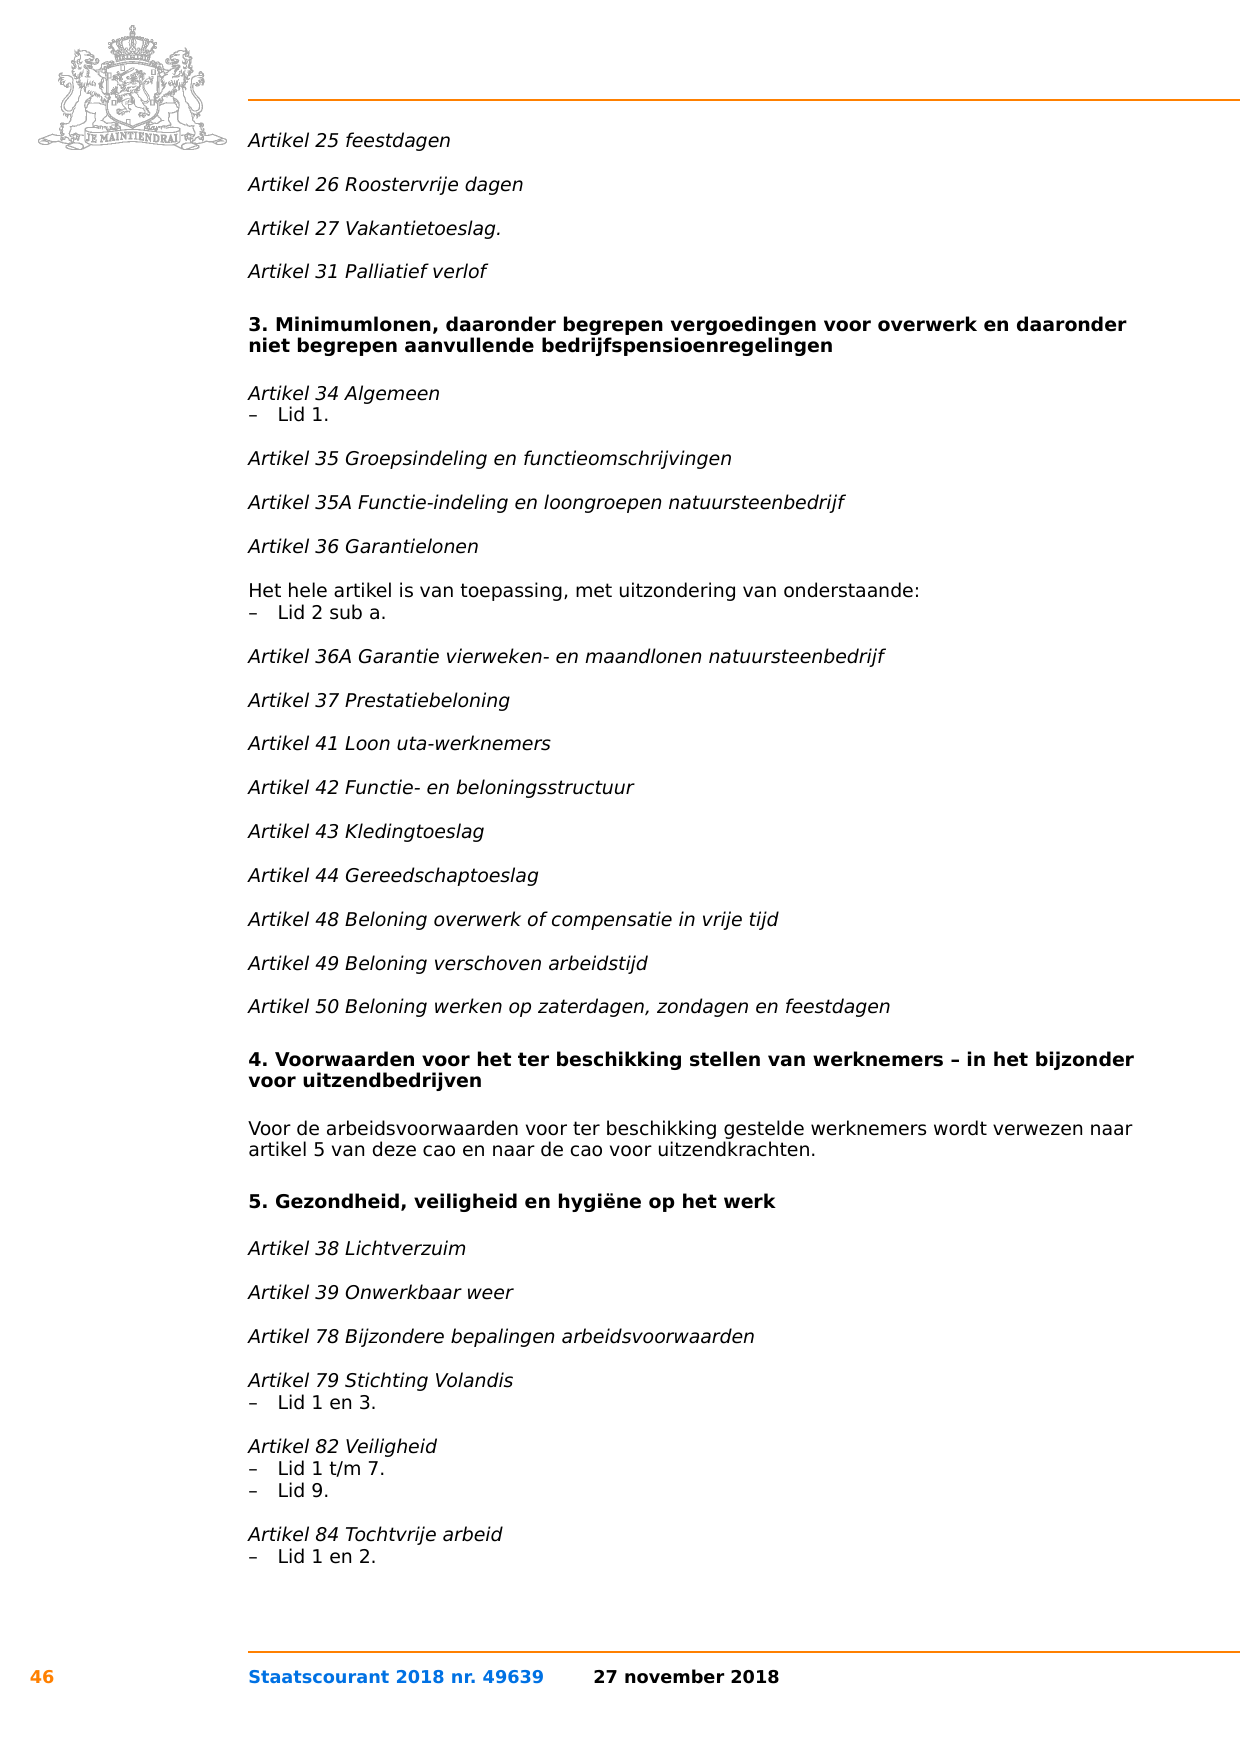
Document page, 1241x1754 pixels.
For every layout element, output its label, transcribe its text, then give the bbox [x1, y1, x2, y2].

subtitle Artikel 49 Beloning verschoven arbeidstijd [248, 953, 1163, 974]
text – Lid 9. [248, 1480, 1163, 1502]
text – Lid 1 en 3. [248, 1392, 1163, 1414]
subtitle Artikel 39 Onwerkbaar weer [248, 1282, 1163, 1304]
subtitle Artikel 36 Garantielonen [248, 536, 1163, 558]
subtitle Artikel 78 Bijzondere bepalingen arbeidsvoorwaarden [248, 1326, 1163, 1348]
subtitle Artikel 31 Palliatief verlof [248, 261, 1163, 283]
subtitle Artikel 82 Veiligheid [248, 1436, 1163, 1458]
picture [38, 25, 227, 150]
subtitle Artikel 36A Garantie vierweken- en maandlonen natuursteenbedrijf [248, 646, 1163, 668]
text – Lid 1 en 2. [248, 1546, 1163, 1567]
subtitle Artikel 50 Beloning werken op zaterdagen, zondagen en feestdagen [248, 996, 1163, 1018]
subtitle 3. Minimumlonen, daaronder begrepen vergoedingen voor overwerk en daaronder niet begrepen aanvullende bedrijfspensioenregelingen [248, 313, 1163, 357]
subtitle Artikel 38 Lichtverzuim [248, 1238, 1163, 1260]
subtitle Artikel 35 Groepsindeling en functieomschrijvingen [248, 448, 1163, 470]
text – Lid 1 t/m 7. [248, 1458, 1163, 1480]
text Voor de arbeidsvoorwaarden voor ter beschikking gestelde werknemers wordt verwezen naar artikel 5 van deze cao en naar de cao voor uitzendkrachten. [248, 1117, 1163, 1161]
subtitle Artikel 37 Prestatiebeloning [248, 689, 1163, 711]
subtitle 4. Voorwaarden voor het ter beschikking stellen van werknemers – in het bijzonder voor uitzendbedrijven [248, 1048, 1163, 1092]
subtitle Artikel 34 Algemeen [248, 382, 1163, 404]
subtitle Artikel 42 Functie- en beloningsstructuur [248, 777, 1163, 799]
subtitle Artikel 26 Roostervrije dagen [248, 174, 1163, 196]
subtitle Artikel 48 Beloning overwerk of compensatie in vrije tijd [248, 909, 1163, 931]
subtitle Artikel 41 Loon uta-werknemers [248, 733, 1163, 755]
subtitle Artikel 35A Functie-indeling en loongroepen natuursteenbedrijf [248, 492, 1163, 514]
subtitle Artikel 44 Gereedschaptoeslag [248, 865, 1163, 887]
subtitle 5. Gezondheid, veiligheid en hygiëne op het werk [248, 1191, 1163, 1213]
subtitle Artikel 43 Kledingtoeslag [248, 821, 1163, 843]
text – Lid 1. [248, 404, 1163, 426]
subtitle Artikel 79 Stichting Volandis [248, 1370, 1163, 1392]
subtitle Artikel 27 Vakantietoeslag. [248, 218, 1163, 239]
text – Lid 2 sub a. [248, 602, 1163, 624]
subtitle Artikel 84 Tochtvrije arbeid [248, 1523, 1163, 1546]
text Het hele artikel is van toepassing, met uitzondering van onderstaande: [248, 580, 1163, 602]
subtitle Artikel 25 feestdagen [248, 130, 1163, 152]
